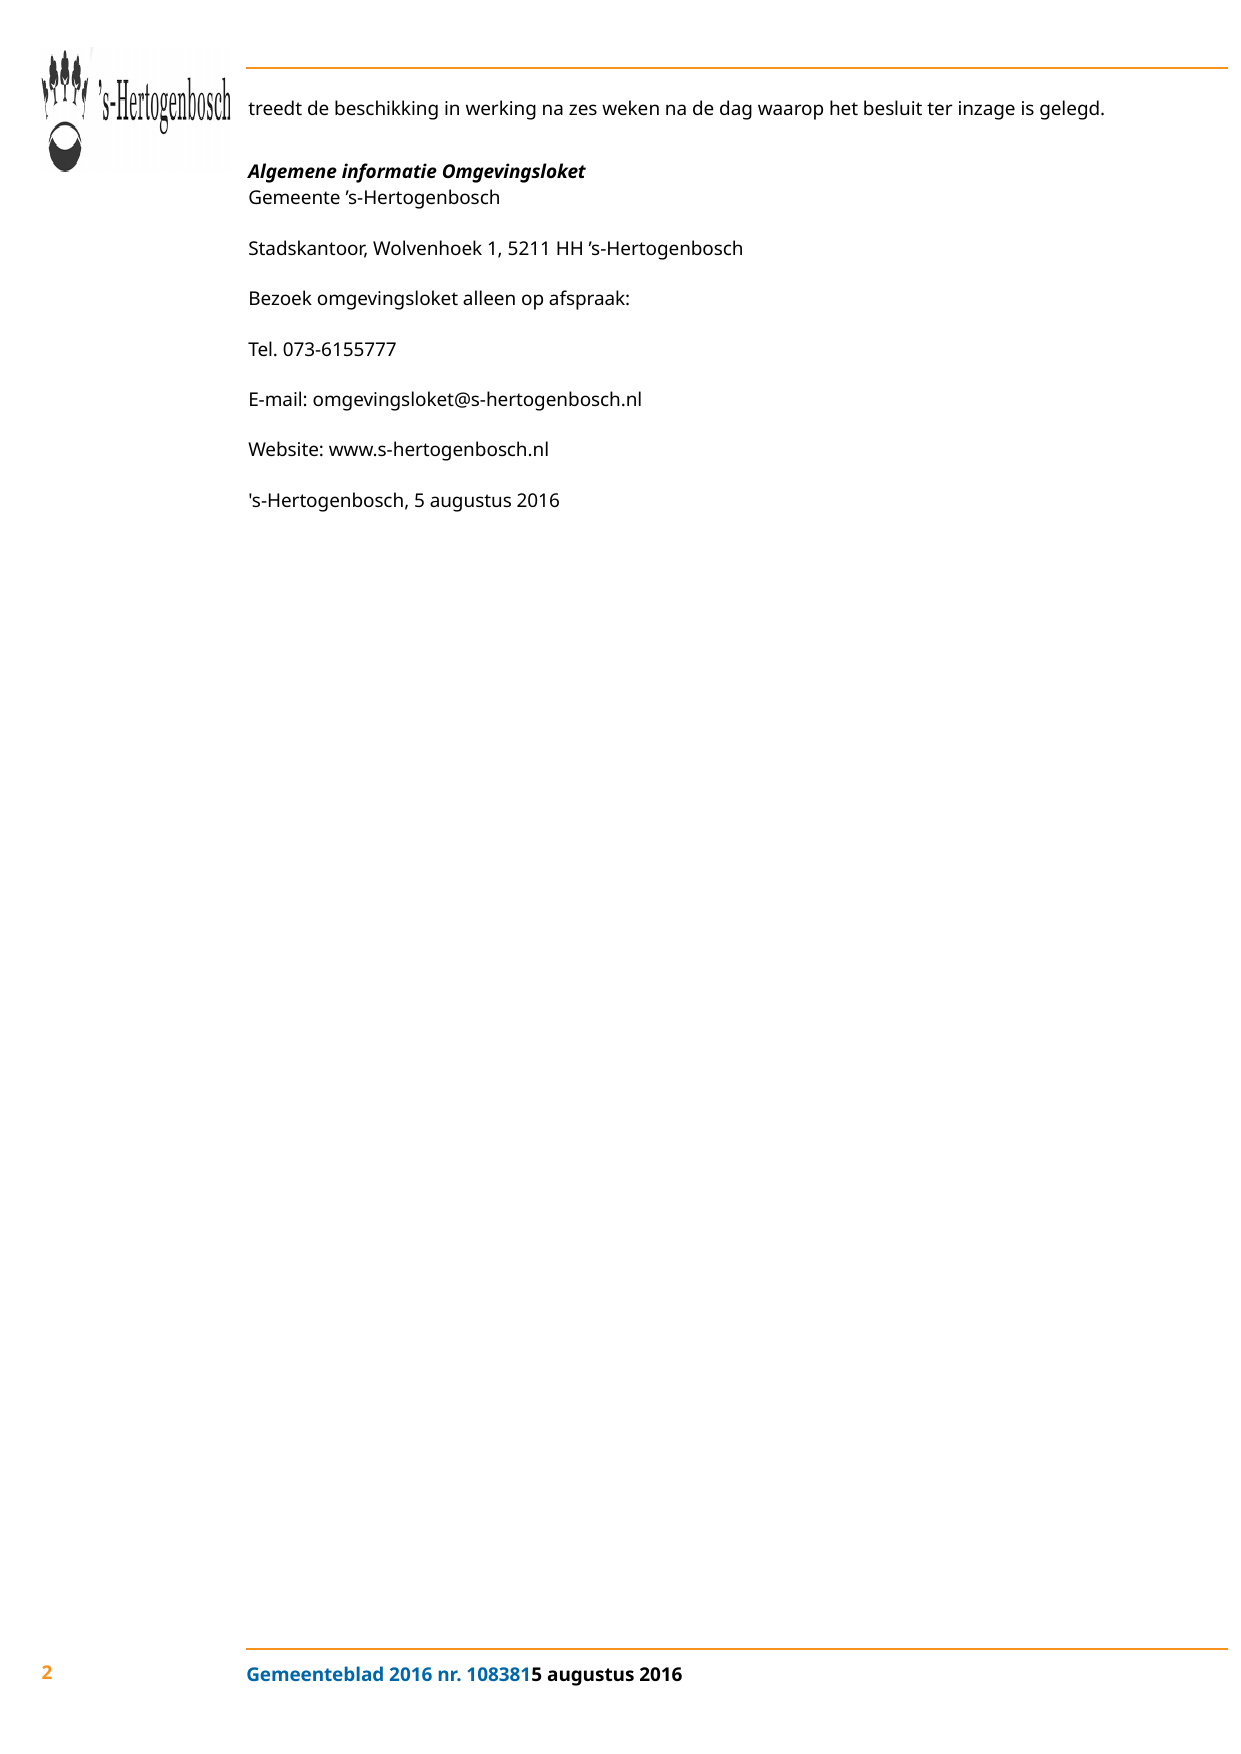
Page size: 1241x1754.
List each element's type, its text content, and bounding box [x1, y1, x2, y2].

text Gemeente ’s-Hertogenbosch [248, 184, 1152, 210]
text 's-Hertogenbosch, 5 augustus 2016 [248, 487, 1152, 513]
picture [41, 47, 231, 172]
text E-mail: omgevingsloket@s-hertogenbosch.nl [248, 386, 1152, 412]
text Tel. 073-6155777 [248, 336, 1152, 361]
text Bezoek omgevingsloket alleen op afspraak: [248, 285, 1152, 311]
text Website: www.s-hertogenbosch.nl [248, 437, 1152, 462]
text Algemene informatie Omgevingsloket [248, 159, 1152, 184]
text treedt de beschikking in werking na zes weken na de dag waarop het besluit ter inzage is gelegd. [248, 95, 1152, 121]
text Stadskantoor, Wolvenhoek 1, 5211 HH ’s-Hertogenbosch [248, 235, 1152, 261]
